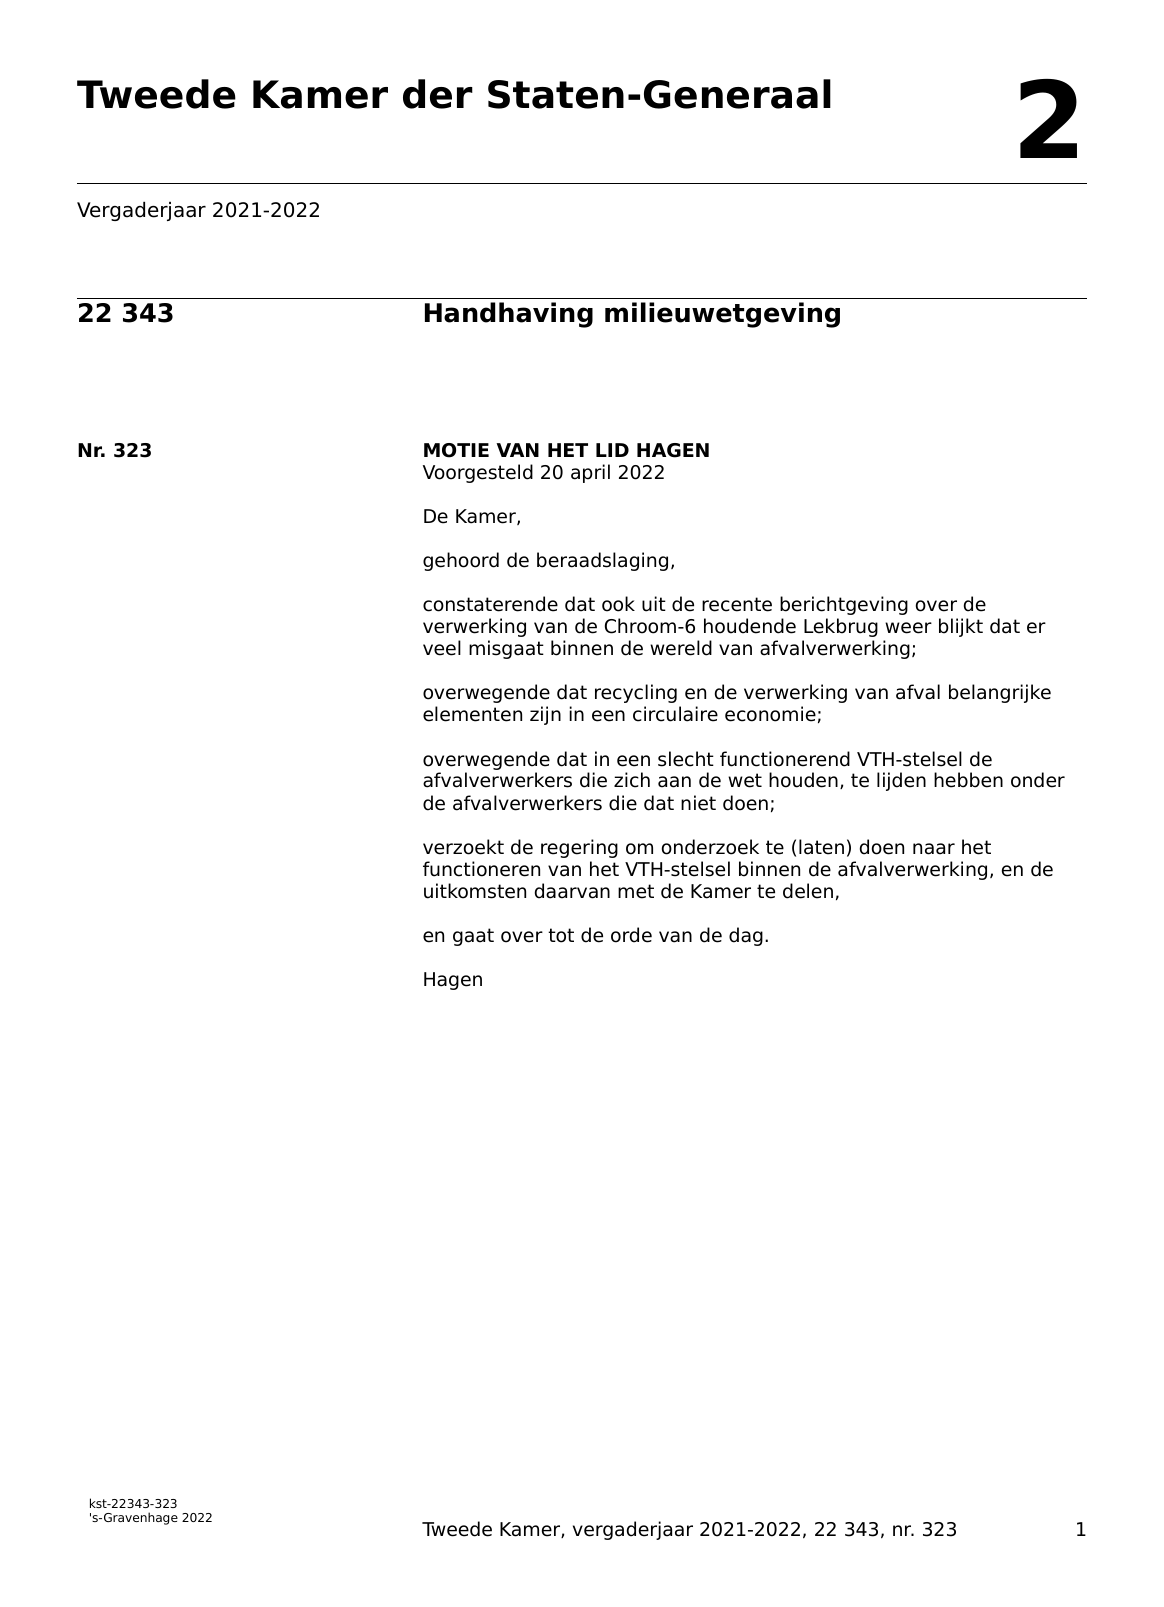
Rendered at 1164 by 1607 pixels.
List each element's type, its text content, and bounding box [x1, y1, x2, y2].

table_header Tweede Kamer der Staten-Generaal [77, 59, 886, 183]
text verzoekt de regering om onderzoek te (laten) doen naar het functioneren van het VTH-stelsel binnen de afvalverwerking, en de uitkomsten daarvan met de Kamer te delen, [422, 837, 1087, 902]
subtitle Nr. 323 MOTIE VAN HET LID HAGEN [77, 440, 1087, 462]
text 's-Gravenhage 2022 [88, 1511, 323, 1525]
table_cell Vergaderjaar 2021-2022 [77, 184, 1087, 298]
text De Kamer, [422, 506, 1087, 528]
text gehoord de beraadslaging, [422, 550, 1087, 572]
subtitle 22 343 Handhaving milieuwetgeving [77, 299, 1087, 329]
text Hagen [422, 969, 1087, 991]
text en gaat over tot de orde van de dag. [422, 925, 1087, 947]
text overwegende dat recycling en de verwerking van afval belangrijke elementen zijn in een circulaire economie; [422, 682, 1087, 726]
text Voorgesteld 20 april 2022 [422, 462, 1087, 484]
text kst-22343-323 [88, 1497, 323, 1511]
text overwegende dat in een slecht functionerend VTH-stelsel de afvalverwerkers die zich aan de wet houden, te lijden hebben onder de afvalverwerkers die dat niet doen; [422, 748, 1087, 814]
text constaterende dat ook uit de recente berichtgeving over de verwerking van de Chroom-6 houdende Lekbrug weer blijkt dat er veel misgaat binnen de wereld van afvalverwerking; [422, 594, 1087, 660]
table_header 2 [886, 59, 1087, 183]
